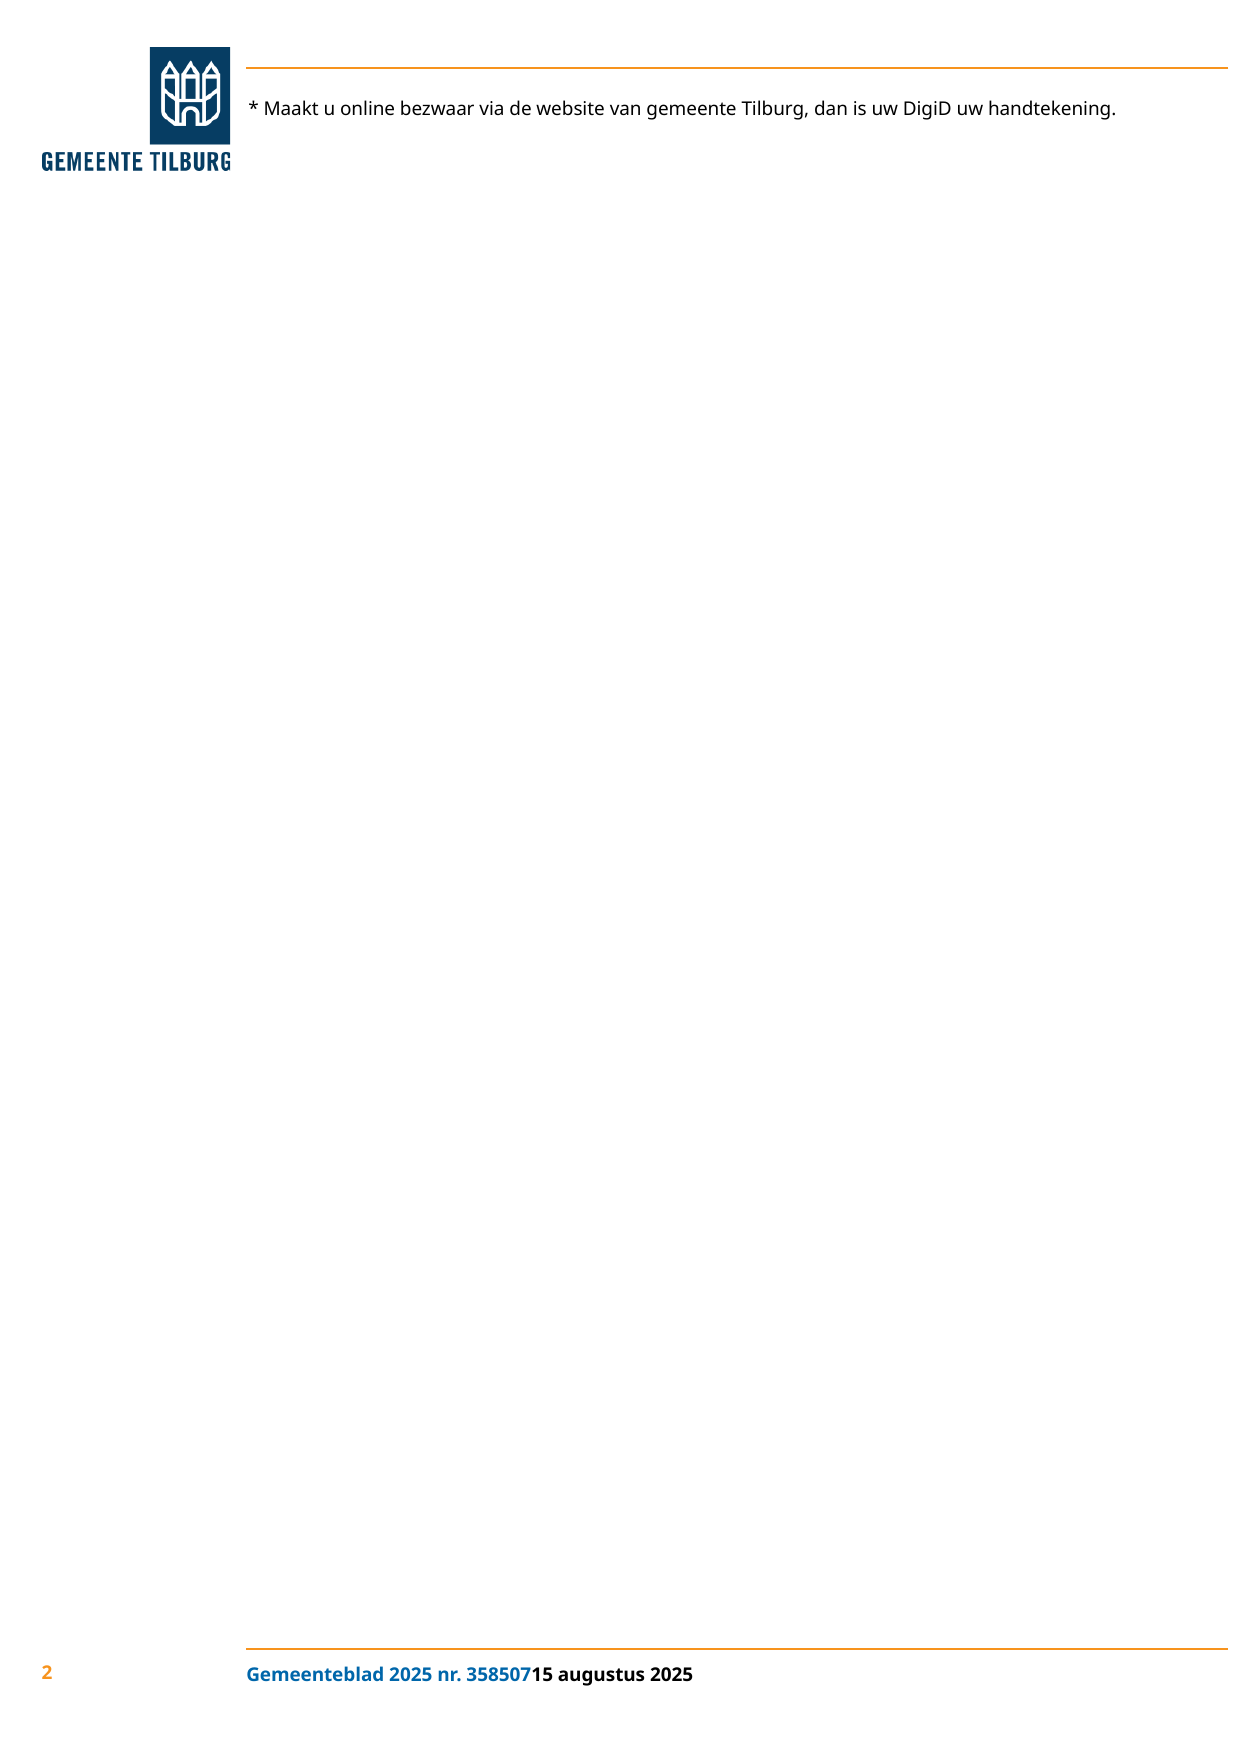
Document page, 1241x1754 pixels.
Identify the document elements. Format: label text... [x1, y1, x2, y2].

text * Maakt u online bezwaar via de website van gemeente Tilburg, dan is uw DigiD uw handtekening. [248, 95, 1152, 121]
picture [41, 47, 231, 172]
